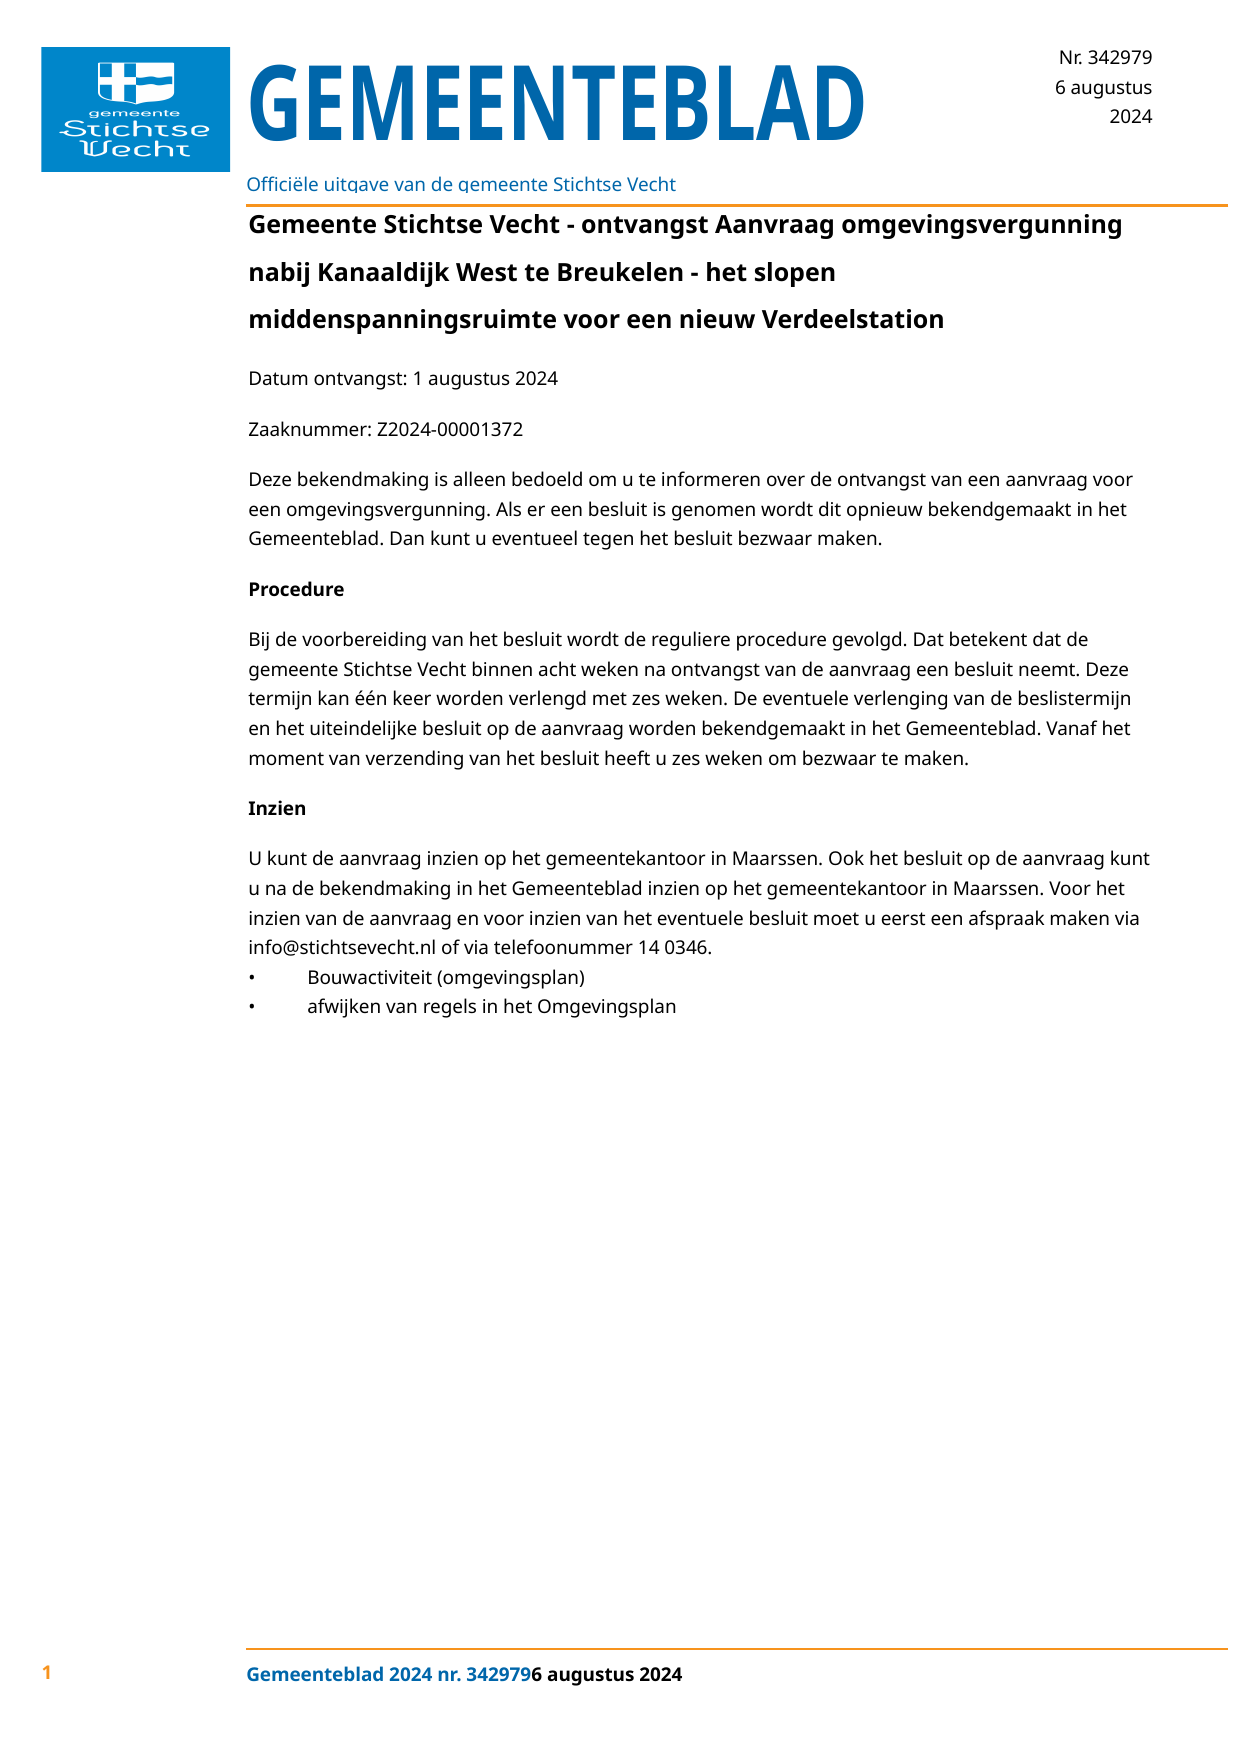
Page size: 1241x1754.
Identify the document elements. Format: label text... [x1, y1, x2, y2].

text U kunt de aanvraag inzien op het gemeentekantoor in Maarssen. Ook het besluit op de aanvraag kunt u na de bekendmaking in het Gemeenteblad inzien op het gemeentekantoor in Maarssen. Voor het inzien van de aanvraag en voor inzien van het eventuele besluit moet u eerst een afspraak maken via info@stichtsevecht.nl of via telefoonummer 14 0346. [248, 846, 1152, 960]
picture [99, 63, 135, 101]
list afwijken van regels in het Omgevingsplan [248, 993, 1152, 1019]
picture [137, 63, 174, 103]
text Zaaknummer: Z2024-00001372 [248, 416, 1152, 442]
text Procedure [248, 576, 1152, 602]
text Bij de voorbereiding van het besluit wordt de reguliere procedure gevolgd. Dat betekent dat de gemeente Stichtse Vecht binnen acht weken na ontvangst van de aanvraag een besluit neemt. Deze termijn kan één keer worden verlengd met zes weken. De eventuele verlenging van de beslistermijn en het uiteindelijke besluit op de aanvraag worden bekendgemaakt in het Gemeenteblad. Vanaf het moment van verzending van het besluit heeft u zes weken om bezwaar te maken. [248, 626, 1152, 770]
text Datum ontvangst: 1 augustus 2024 [248, 366, 1152, 391]
text Inzien [248, 795, 1152, 821]
list Bouwactiviteit (omgevingsplan) [248, 964, 1152, 989]
text Deze bekendmaking is alleen bedoeld om u te informeren over de ontvangst van een aanvraag voor een omgevingsvergunning. Als er een besluit is genomen wordt dit opnieuw bekendgemaakt in het Gemeenteblad. Dan kunt u eventueel tegen het besluit bezwaar maken. [248, 466, 1152, 551]
text Gemeente Stichtse Vecht - ontvangst Aanvraag omgevingsvergunning nabij Kanaaldijk West te Breukelen - het slopen middenspanningsruimte voor een nieuw Verdeelstation [248, 207, 1152, 336]
